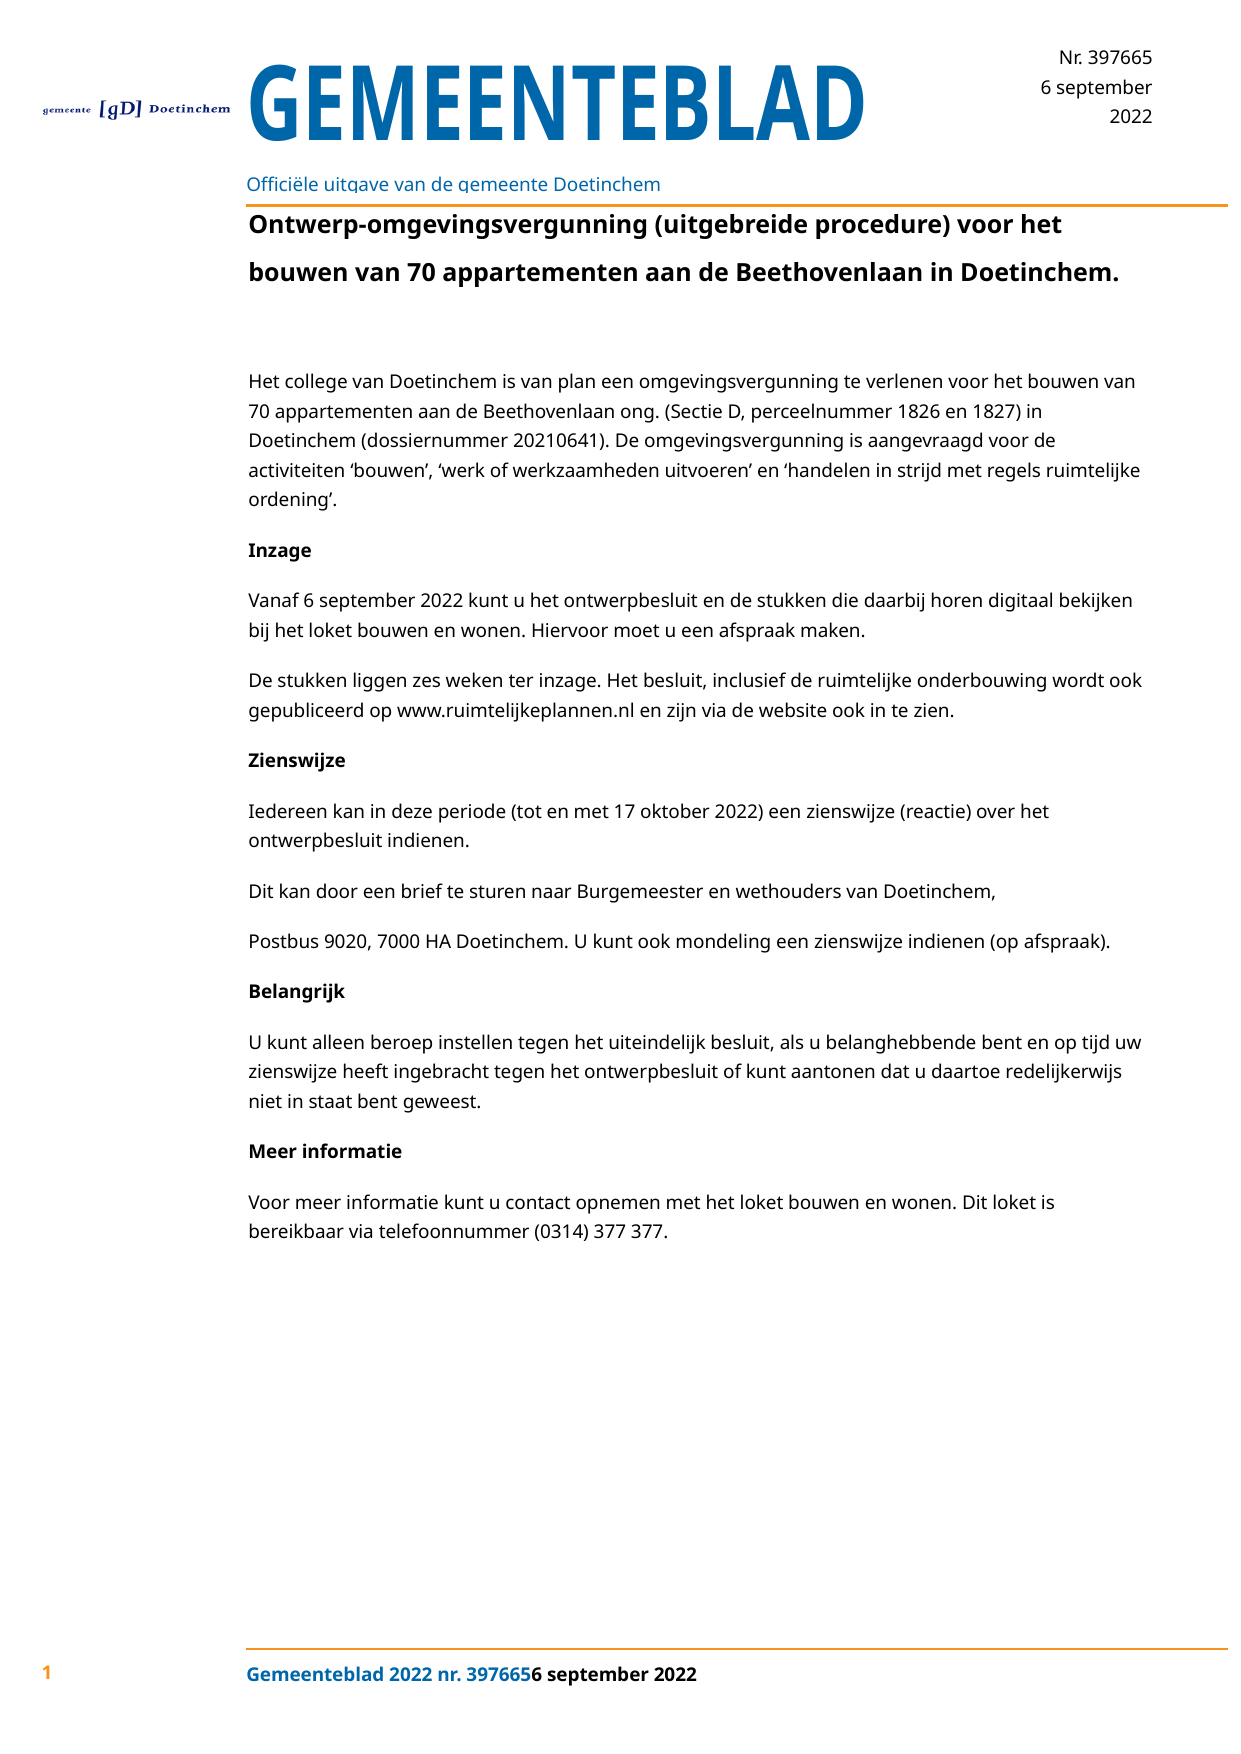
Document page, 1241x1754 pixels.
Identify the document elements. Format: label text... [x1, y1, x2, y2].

text De stukken liggen zes weken ter inzage. Het besluit, inclusief de ruimtelijke onderbouwing wordt ook gepubliceerd op www.ruimtelijkeplannen.nl en zijn via de website ook in te zien. [248, 667, 1152, 723]
text Dit kan door een brief te sturen naar Burgemeester en wethouders van Doetinchem, [248, 878, 1152, 904]
picture [41, 47, 231, 172]
text Inzage [248, 537, 1152, 563]
text Iedereen kan in deze periode (tot en met 17 oktober 2022) een zienswijze (reactie) over het ontwerpbesluit indienen. [248, 798, 1152, 853]
text Zienswijze [248, 747, 1152, 773]
text Meer informatie [248, 1139, 1152, 1164]
text U kunt alleen beroep instellen tegen het uiteindelijk besluit, als u belanghebbende bent en op tijd uw zienswijze heeft ingebracht tegen het ontwerpbesluit of kunt aantonen dat u daartoe redelijkerwijs niet in staat bent geweest. [248, 1029, 1152, 1114]
text Het college van Doetinchem is van plan een omgevingsvergunning te verlenen voor het bouwen van 70 appartementen aan de Beethovenlaan ong. (Sectie D, perceelnummer 1826 en 1827) in Doetinchem (dossiernummer 20210641). De omgevingsvergunning is aangevraagd voor de activiteiten ‘bouwen’, ‘werk of werkzaamheden uitvoeren’ en ‘handelen in strijd met regels ruimtelijke ordening’. [248, 368, 1152, 512]
text Vanaf 6 september 2022 kunt u het ontwerpbesluit en de stukken die daarbij horen digitaal bekijken bij het loket bouwen en wonen. Hiervoor moet u een afspraak maken. [248, 587, 1152, 643]
text Ontwerp-omgevingsvergunning (uitgebreide procedure) voor het bouwen van 70 appartementen aan de Beethovenlaan in Doetinchem. [248, 207, 1152, 288]
text Postbus 9020, 7000 HA Doetinchem. U kunt ook mondeling een zienswijze indienen (op afspraak). [248, 928, 1152, 954]
text Voor meer informatie kunt u contact opnemen met het loket bouwen en wonen. Dit loket is bereikbaar via telefoonnummer (0314) 377 377. [248, 1189, 1152, 1244]
text Belangrijk [248, 979, 1152, 1004]
